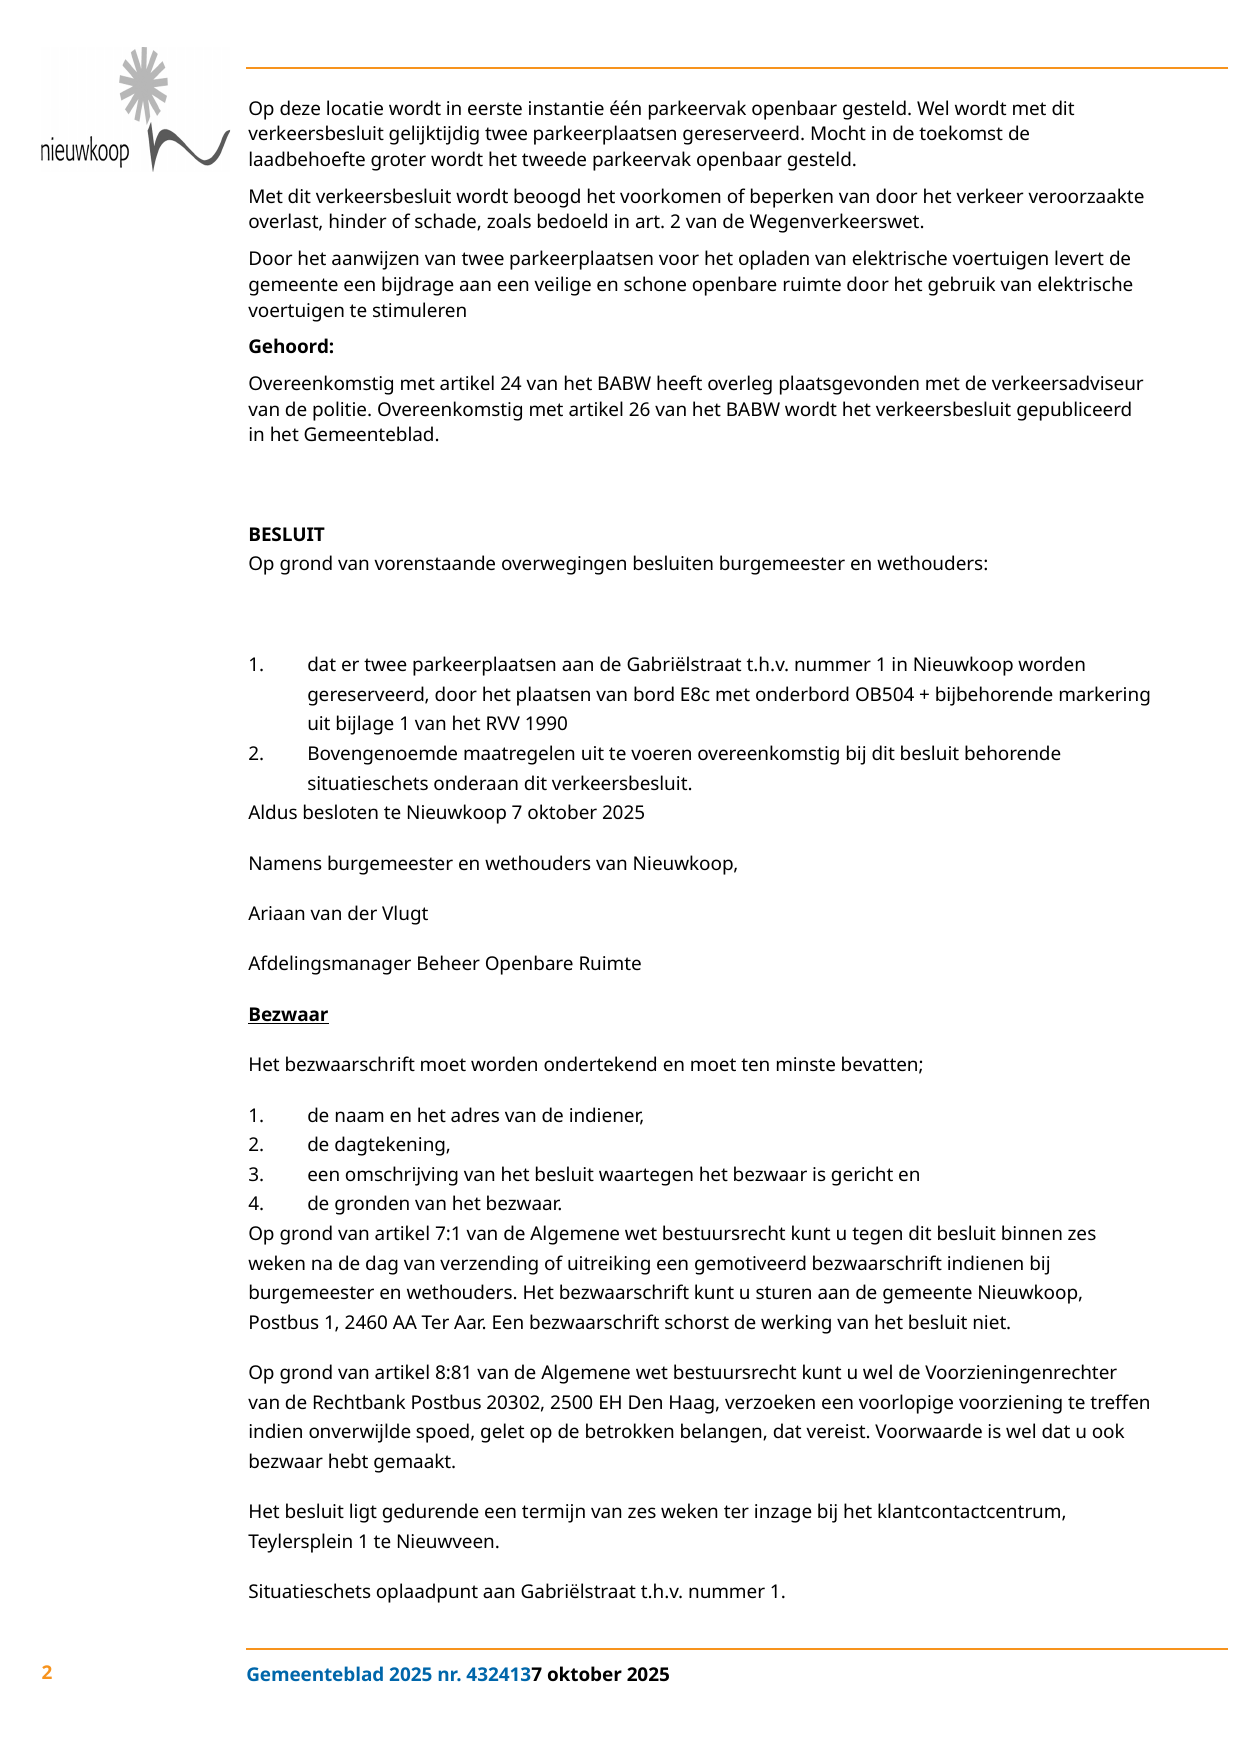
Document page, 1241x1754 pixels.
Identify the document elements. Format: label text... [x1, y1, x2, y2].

text Op grond van vorenstaande overwegingen besluiten burgemeester en wethouders: [248, 551, 1152, 576]
text Namens burgemeester en wethouders van Nieuwkoop, [248, 850, 1152, 875]
text Op grond van artikel 7:1 van de Algemene wet bestuursrecht kunt u tegen dit besluit binnen zes weken na de dag van verzending of uitreiking een gemotiveerd bezwaarschrift indienen bij burgemeester en wethouders. Het bezwaarschrift kunt u sturen aan de gemeente Nieuwkoop, Postbus 1, 2460 AA Ter Aar. Een bezwaarschrift schorst de werking van het besluit niet. [248, 1220, 1152, 1334]
text Het besluit ligt gedurende een termijn van zes weken ter inzage bij het klantcontactcentrum, Teylersplein 1 te Nieuwveen. [248, 1498, 1152, 1554]
text Ariaan van der Vlugt [248, 900, 1152, 926]
text Door het aanwijzen van twee parkeerplaatsen voor het opladen van elektrische voertuigen levert de gemeente een bijdrage aan een veilige en schone openbare ruimte door het gebruik van elektrische voertuigen te stimuleren [248, 245, 1152, 322]
text Met dit verkeersbesluit wordt beoogd het voorkomen of beperken van door het verkeer veroorzaakte overlast, hinder of schade, zoals bedoeld in art. 2 van de Wegenverkeerswet. [248, 183, 1152, 234]
list de naam en het adres van de indiener, [248, 1102, 1152, 1127]
text Gehoord: [248, 333, 1152, 359]
text Op grond van artikel 8:81 van de Algemene wet bestuursrecht kunt u wel de Voorzieningenrechter van de Rechtbank Postbus 20302, 2500 EH Den Haag, verzoeken een voorlopige voorziening te treffen indien onverwijlde spoed, gelet op de betrokken belangen, dat vereist. Voorwaarde is wel dat u ook bezwaar hebt gemaakt. [248, 1359, 1152, 1474]
list dat er twee parkeerplaatsen aan de Gabriëlstraat t.h.v. nummer 1 in Nieuwkoop worden gereserveerd, door het plaatsen van bord E8c met onderbord OB504 + bijbehorende markering uit bijlage 1 van het RVV 1990 [248, 651, 1152, 736]
text Het bezwaarschrift moet worden ondertekend en moet ten minste bevatten; [248, 1051, 1152, 1077]
text Aldus besloten te Nieuwkoop 7 oktober 2025 [248, 799, 1152, 825]
text Bezwaar [248, 1001, 1152, 1027]
text Overeenkomstig met artikel 24 van het BABW heeft overleg plaatsgevonden met de verkeersadviseur van de politie. Overeenkomstig met artikel 26 van het BABW wordt het verkeersbesluit gepubliceerd in het Gemeenteblad. [248, 370, 1152, 447]
list de gronden van het bezwaar. [248, 1191, 1152, 1216]
text Op deze locatie wordt in eerste instantie één parkeervak openbaar gesteld. Wel wordt met dit verkeersbesluit gelijktijdig twee parkeerplaatsen gereserveerd. Mocht in de toekomst de laadbehoefte groter wordt het tweede parkeervak openbaar gesteld. [248, 95, 1152, 172]
text Situatieschets oplaadpunt aan Gabriëlstraat t.h.v. nummer 1. [248, 1578, 1152, 1604]
list Bovengenoemde maatregelen uit te voeren overeenkomstig bij dit besluit behorende situatieschets onderaan dit verkeersbesluit. [248, 740, 1152, 795]
list een omschrijving van het besluit waartegen het bezwaar is gericht en [248, 1161, 1152, 1187]
picture [41, 47, 231, 172]
text BESLUIT [248, 521, 1152, 547]
list de dagtekening, [248, 1131, 1152, 1157]
text Afdelingsmanager Beheer Openbare Ruimte [248, 951, 1152, 976]
